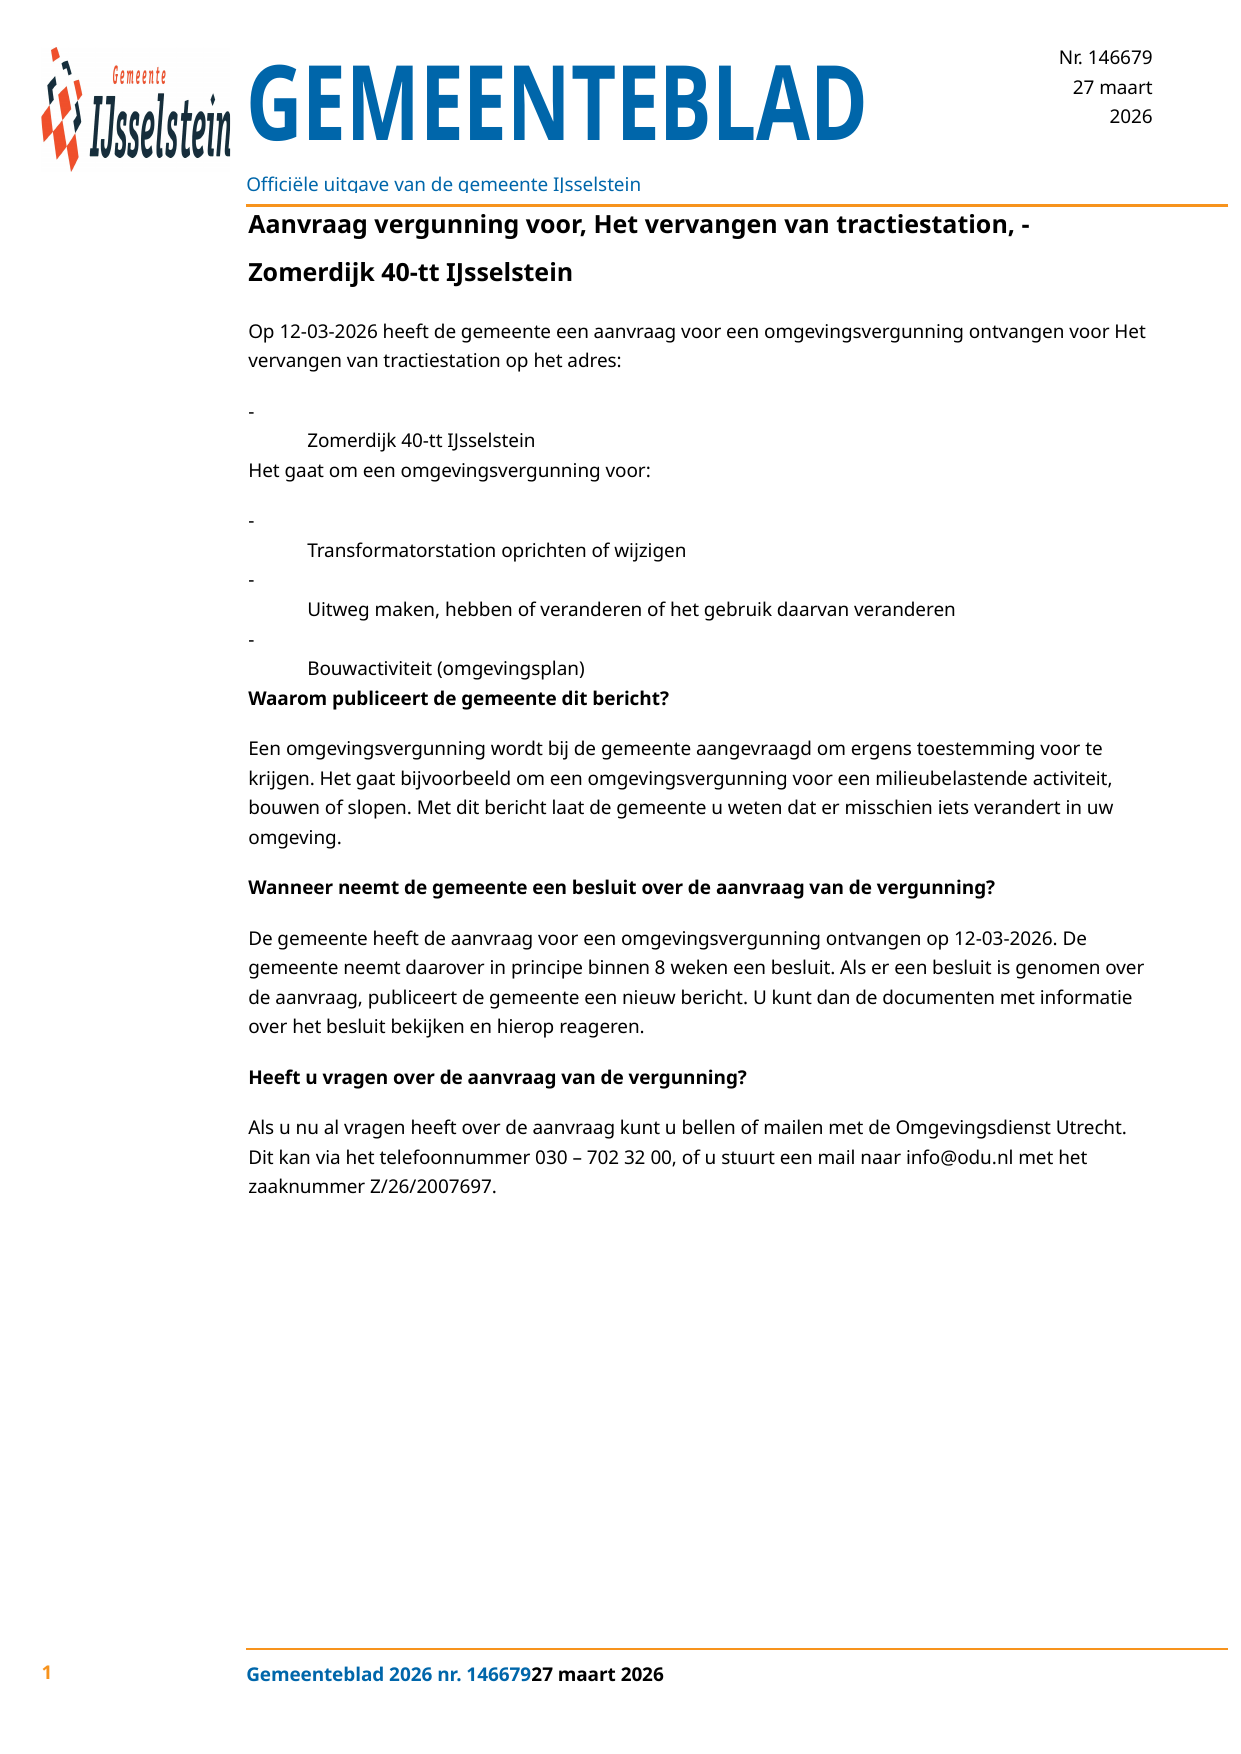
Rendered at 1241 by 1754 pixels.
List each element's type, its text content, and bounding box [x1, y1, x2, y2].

list Zomerdijk 40-tt IJsselstein [248, 427, 1152, 453]
text Heeft u vragen over de aanvraag van de vergunning? [248, 1064, 1152, 1090]
text Het gaat om een omgevingsvergunning voor: [248, 457, 1152, 483]
list Transformatorstation oprichten of wijzigen [248, 537, 1152, 563]
list Bouwactiviteit (omgevingsplan) [248, 655, 1152, 681]
picture [41, 47, 231, 172]
text Op 12-03-2026 heeft de gemeente een aanvraag voor een omgevingsvergunning ontvangen voor Het vervangen van tractiestation op het adres: [248, 318, 1152, 373]
text De gemeente heeft de aanvraag voor een omgevingsvergunning ontvangen op 12-03-2026. De gemeente neemt daarover in principe binnen 8 weken een besluit. Als er een besluit is genomen over de aanvraag, publiceert de gemeente een nieuw bericht. U kunt dan de documenten met informatie over het besluit bekijken en hierop reageren. [248, 925, 1152, 1039]
text Wanneer neemt de gemeente een besluit over de aanvraag van de vergunning? [248, 874, 1152, 900]
text Als u nu al vragen heeft over de aanvraag kunt u bellen of mailen met de Omgevingsdienst Utrecht. Dit kan via het telefoonnummer 030 – 702 32 00, of u stuurt een mail naar info@odu.nl met het zaaknummer Z/26/2007697. [248, 1114, 1152, 1199]
text Waarom publiceert de gemeente dit bericht? [248, 685, 1152, 711]
text Aanvraag vergunning voor, Het vervangen van tractiestation, -Zomerdijk 40-tt IJsselstein [248, 207, 1152, 288]
text Een omgevingsvergunning wordt bij de gemeente aangevraagd om ergens toestemming voor te krijgen. Het gaat bijvoorbeeld om een omgevingsvergunning voor een milieubelastende activiteit, bouwen of slopen. Met dit bericht laat de gemeente u weten dat er misschien iets verandert in uw omgeving. [248, 735, 1152, 850]
list Uitweg maken, hebben of veranderen of het gebruik daarvan veranderen [248, 596, 1152, 622]
